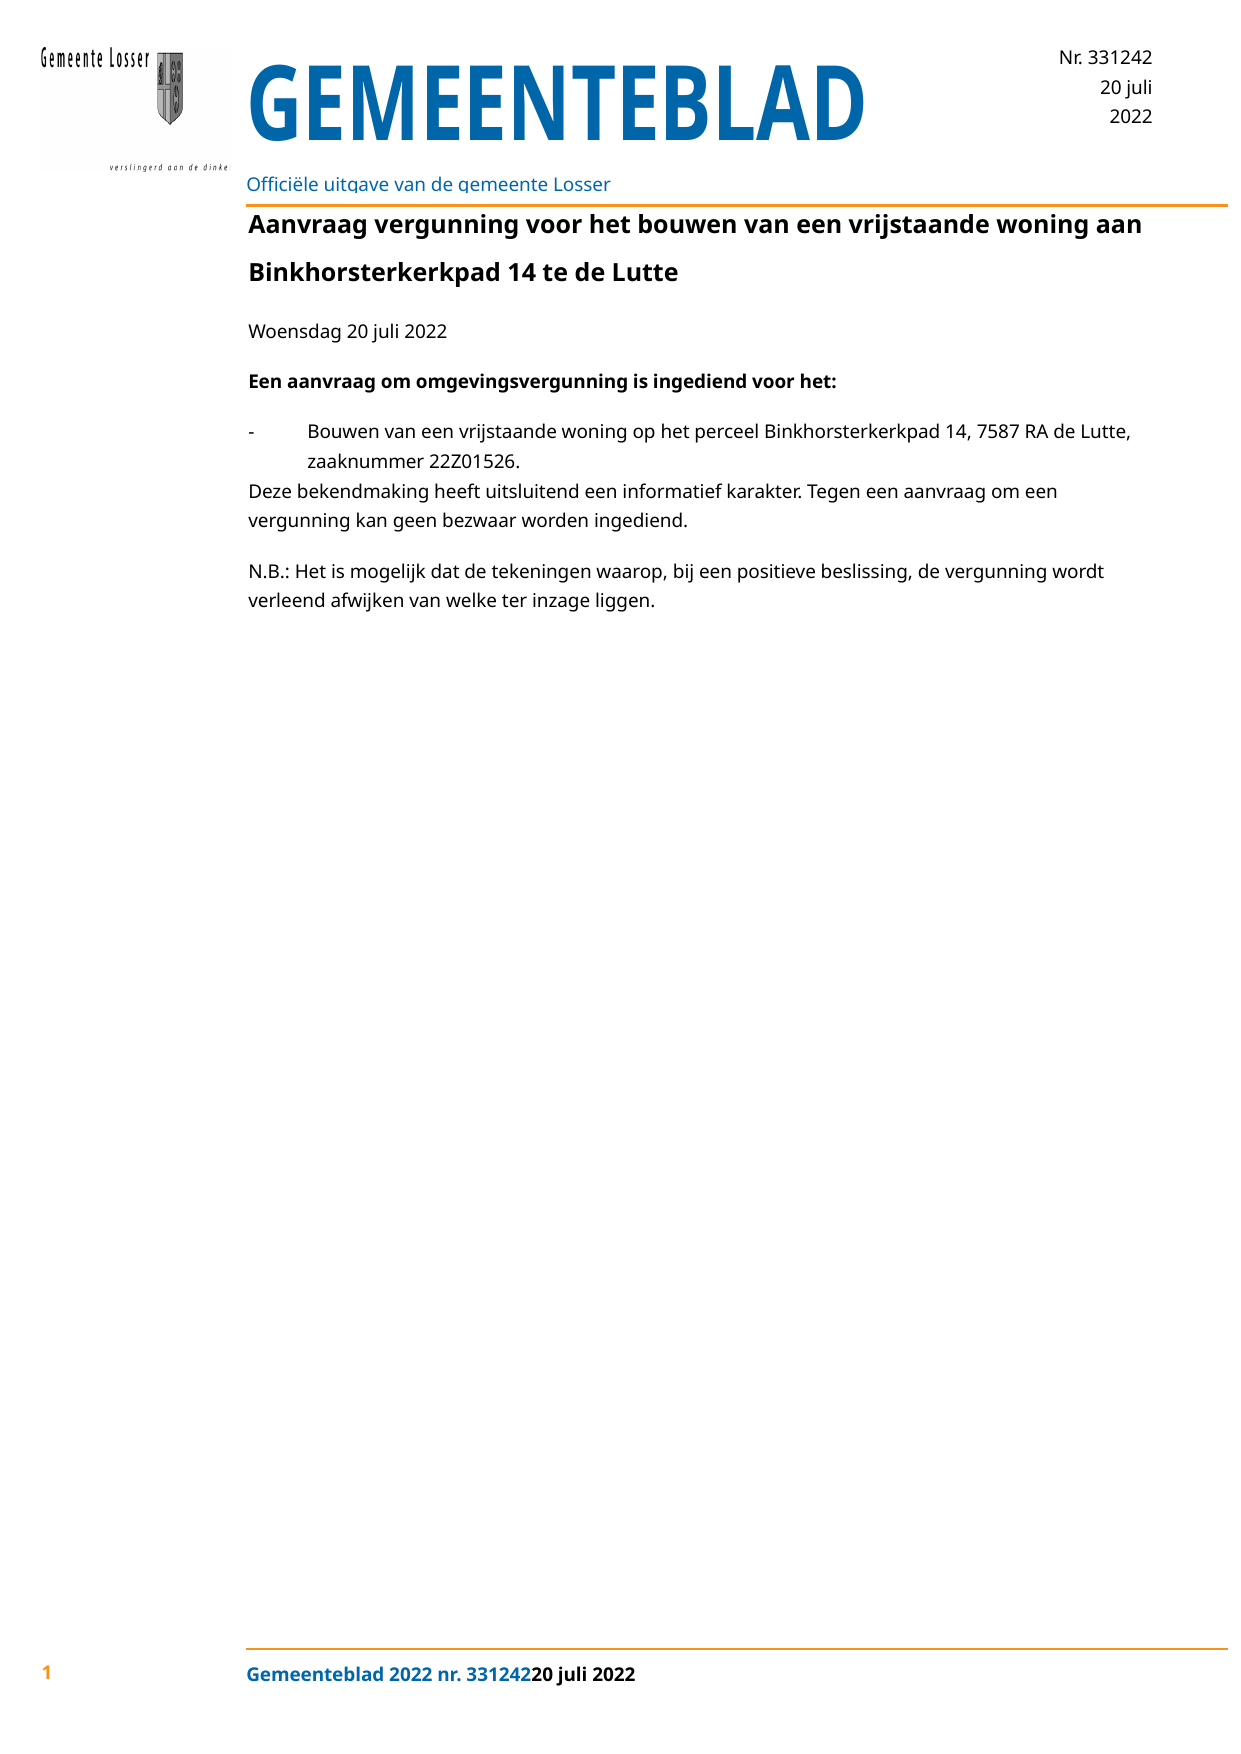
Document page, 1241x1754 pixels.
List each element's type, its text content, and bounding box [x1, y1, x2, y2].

text Deze bekendmaking heeft uitsluitend een informatief karakter. Tegen een aanvraag om een vergunning kan geen bezwaar worden ingediend. [248, 478, 1152, 533]
text N.B.: Het is mogelijk dat de tekeningen waarop, bij een positieve beslissing, de vergunning wordt verleend afwijken van welke ter inzage liggen. [248, 558, 1152, 613]
text Woensdag 20 juli 2022 [248, 318, 1152, 344]
picture [41, 47, 231, 172]
list Bouwen van een vrijstaande woning op het perceel Binkhorsterkerkpad 14, 7587 RA de Lutte, zaaknummer 22Z01526. [248, 419, 1152, 474]
text Aanvraag vergunning voor het bouwen van een vrijstaande woning aan Binkhorsterkerkpad 14 te de Lutte [248, 207, 1152, 288]
text Een aanvraag om omgevingsvergunning is ingediend voor het: [248, 368, 1152, 394]
